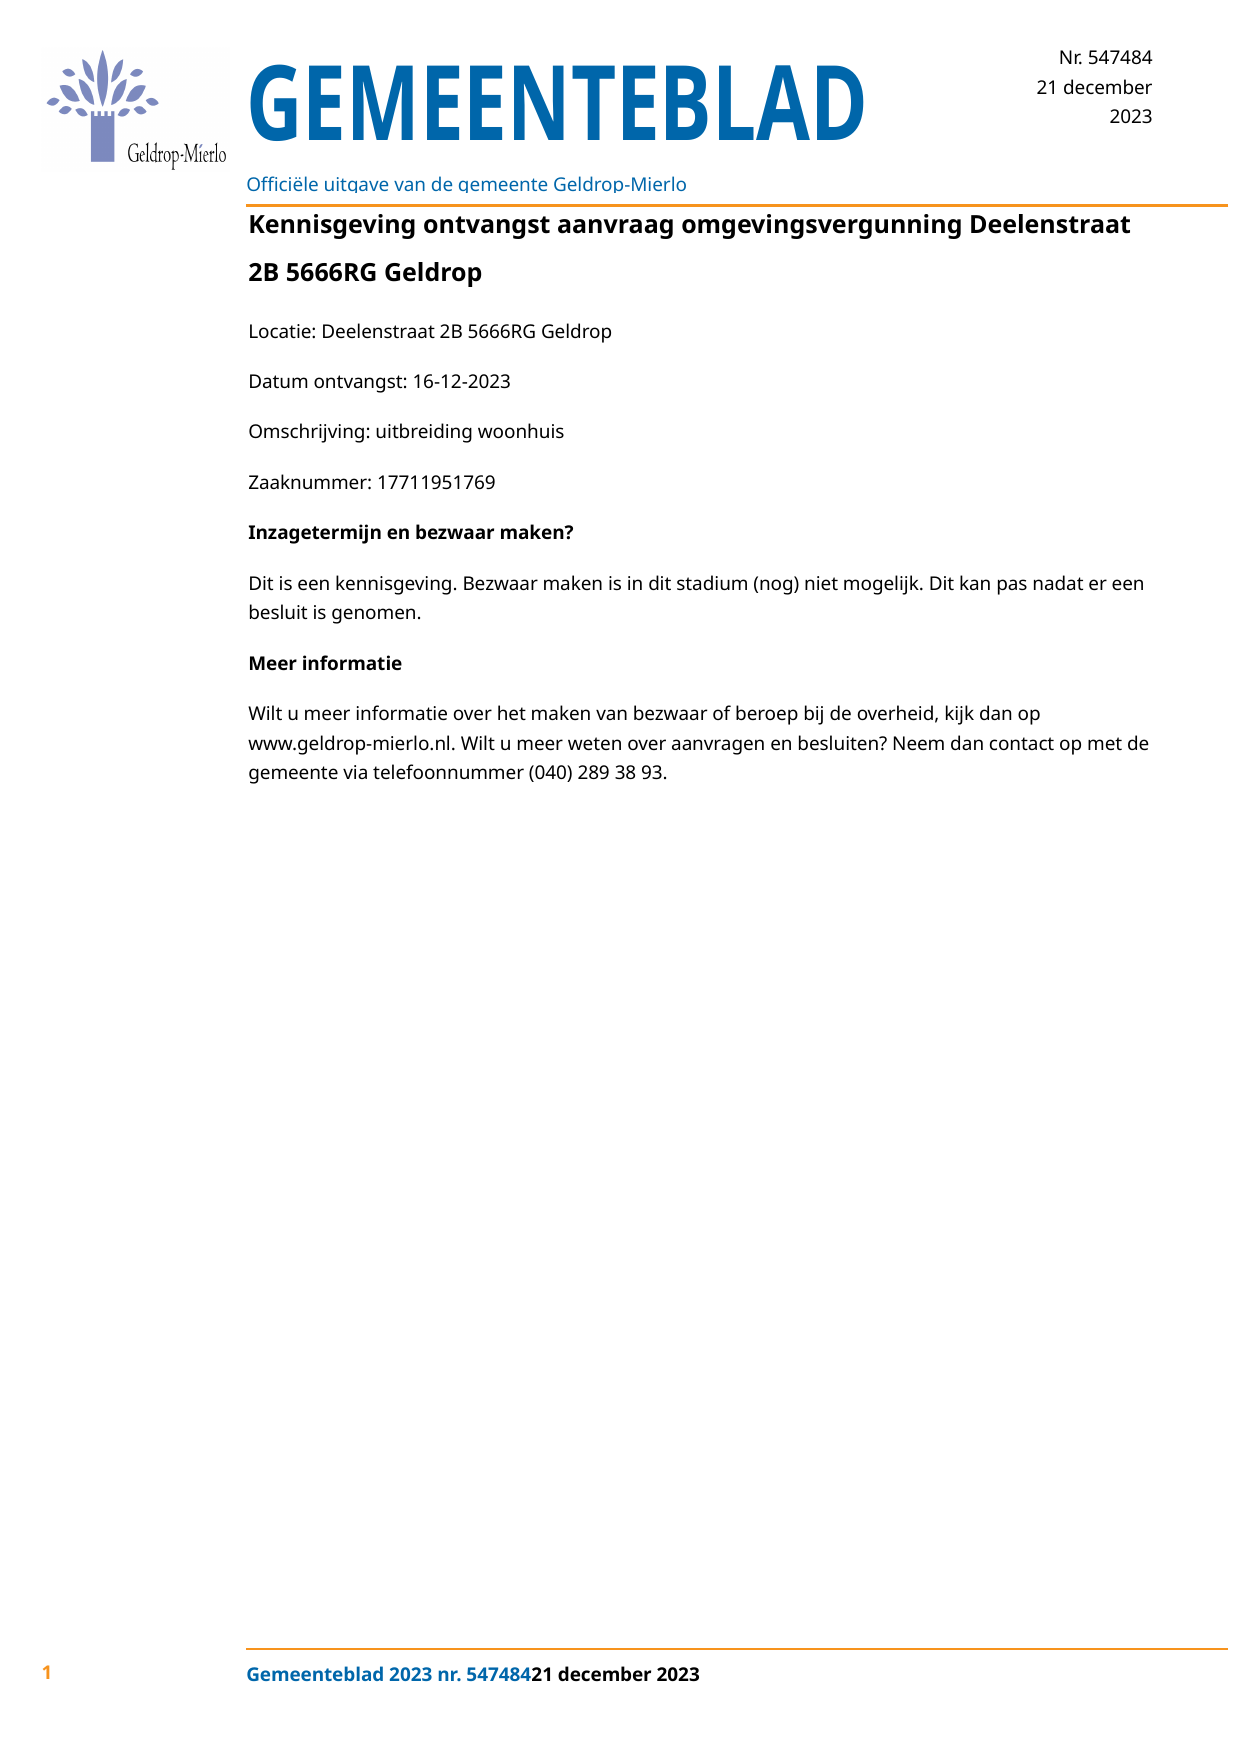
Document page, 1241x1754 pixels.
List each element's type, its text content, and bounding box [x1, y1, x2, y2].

text Omschrijving: uitbreiding woonhuis [248, 419, 1152, 444]
text Wilt u meer informatie over het maken van bezwaar of beroep bij de overheid, kijk dan op www.geldrop-mierlo.nl. Wilt u meer weten over aanvragen en besluiten? Neem dan contact op met de gemeente via telefoonnummer (040) 289 38 93. [248, 700, 1152, 785]
text Inzagetermijn en bezwaar maken? [248, 519, 1152, 545]
picture [41, 47, 231, 172]
text Dit is een kennisgeving. Bezwaar maken is in dit stadium (nog) niet mogelijk. Dit kan pas nadat er een besluit is genomen. [248, 570, 1152, 625]
text Zaaknummer: 17711951769 [248, 469, 1152, 495]
text Datum ontvangst: 16-12-2023 [248, 368, 1152, 394]
text Kennisgeving ontvangst aanvraag omgevingsvergunning Deelenstraat 2B 5666RG Geldrop [248, 207, 1152, 288]
text Meer informatie [248, 650, 1152, 676]
text Locatie: Deelenstraat 2B 5666RG Geldrop [248, 318, 1152, 344]
